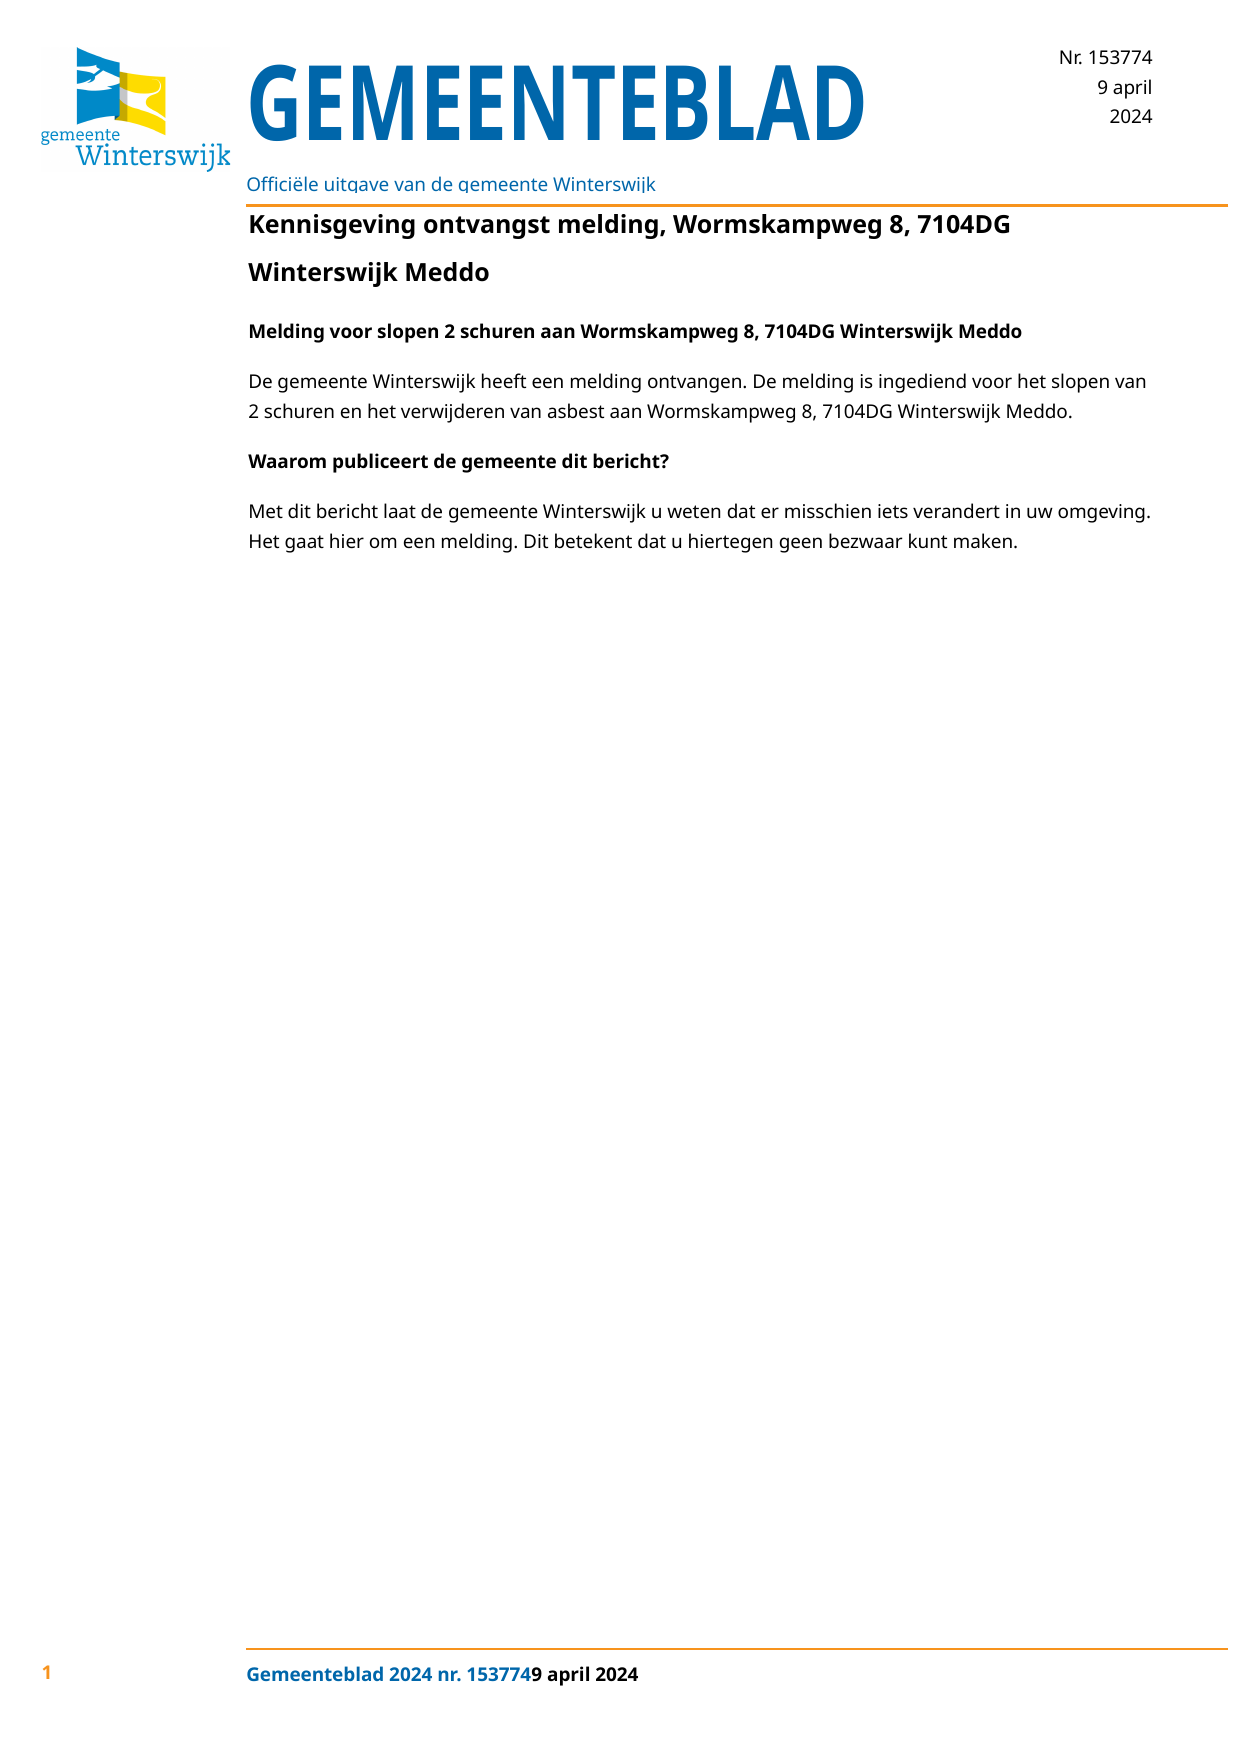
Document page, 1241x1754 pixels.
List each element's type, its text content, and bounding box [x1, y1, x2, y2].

text Melding voor slopen 2 schuren aan Wormskampweg 8, 7104DG Winterswijk Meddo [248, 318, 1152, 344]
text Kennisgeving ontvangst melding, Wormskampweg 8, 7104DG Winterswijk Meddo [248, 207, 1152, 288]
text De gemeente Winterswijk heeft een melding ontvangen. De melding is ingediend voor het slopen van 2 schuren en het verwijderen van asbest aan Wormskampweg 8, 7104DG Winterswijk Meddo. [248, 368, 1152, 424]
picture [225, 153, 231, 162]
text Met dit bericht laat de gemeente Winterswijk u weten dat er misschien iets verandert in uw omgeving. Het gaat hier om een melding. Dit betekent dat u hiertegen geen bezwaar kunt maken. [248, 499, 1152, 554]
text Waarom publiceert de gemeente dit bericht? [248, 448, 1152, 474]
picture [41, 47, 231, 172]
